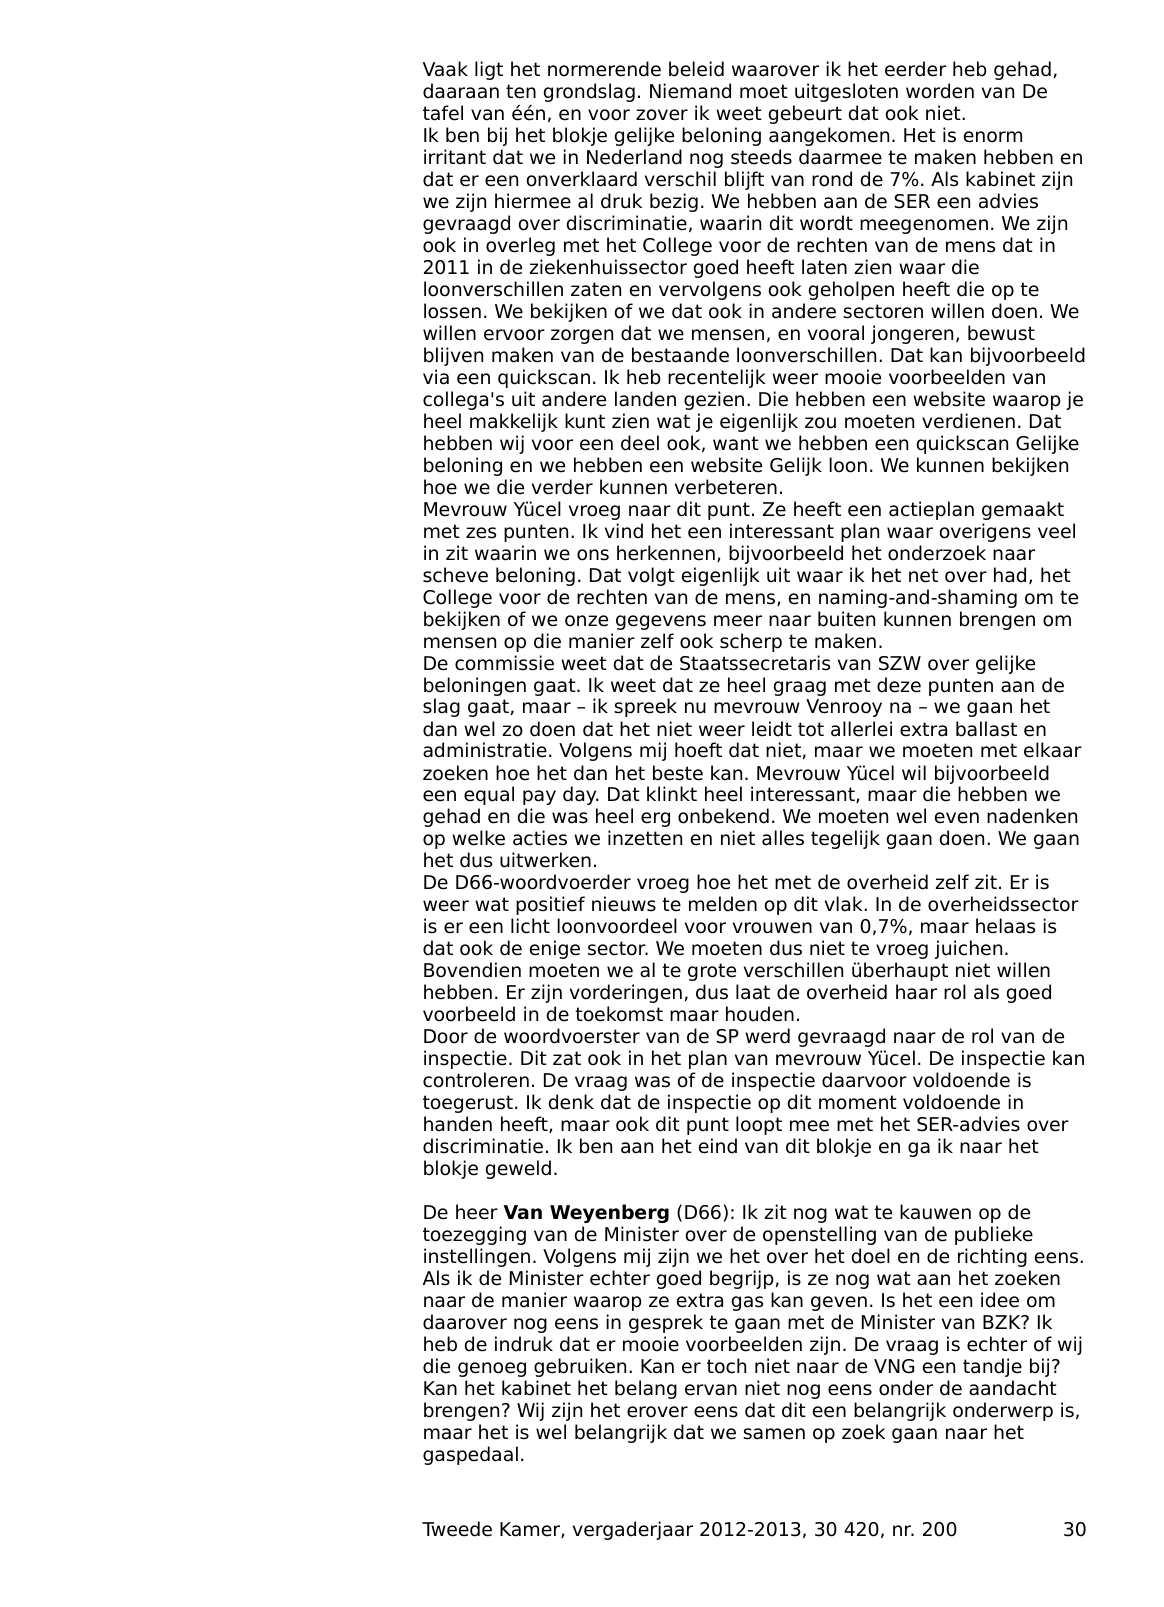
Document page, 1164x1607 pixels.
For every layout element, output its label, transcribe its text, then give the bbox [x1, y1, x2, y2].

text Ik ben bij het blokje gelijke beloning aangekomen. Het is enorm irritant dat we in Nederland nog steeds daarmee te maken hebben en dat er een onverklaard verschil blijft van rond de 7%. Als kabinet zijn we zijn hiermee al druk bezig. We hebben aan de SER een advies gevraagd over discriminatie, waarin dit wordt meegenomen. We zijn ook in overleg met het College voor de rechten van de mens dat in 2011 in de ziekenhuissector goed heeft laten zien waar die loonverschillen zaten en vervolgens ook geholpen heeft die op te lossen. We bekijken of we dat ook in andere sectoren willen doen. We willen ervoor zorgen dat we mensen, en vooral jongeren, bewust blijven maken van de bestaande loonverschillen. Dat kan bijvoorbeeld via een quickscan. Ik heb recentelijk weer mooie voorbeelden van collega's uit andere landen gezien. Die hebben een website waarop je heel makkelijk kunt zien wat je eigenlijk zou moeten verdienen. Dat hebben wij voor een deel ook, want we hebben een quickscan Gelijke beloning en we hebben een website Gelijk loon. We kunnen bekijken hoe we die verder kunnen verbeteren. [422, 125, 1087, 499]
text De heer Van Weyenberg (D66): Ik zit nog wat te kauwen op de toezegging van de Minister over de openstelling van de publieke instellingen. Volgens mij zijn we het over het doel en de richting eens. Als ik de Minister echter goed begrijp, is ze nog wat aan het zoeken naar de manier waarop ze extra gas kan geven. Is het een idee om daarover nog eens in gesprek te gaan met de Minister van BZK? Ik heb de indruk dat er mooie voorbeelden zijn. De vraag is echter of wij die genoeg gebruiken. Kan er toch niet naar de VNG een tandje bij? Kan het kabinet het belang ervan niet nog eens onder de aandacht brengen? Wij zijn het erover eens dat dit een belangrijk onderwerp is, maar het is wel belangrijk dat we samen op zoek gaan naar het gaspedaal. [422, 1202, 1087, 1466]
text De commissie weet dat de Staatssecretaris van SZW over gelijke beloningen gaat. Ik weet dat ze heel graag met deze punten aan de slag gaat, maar – ik spreek nu mevrouw Venrooy na – we gaan het dan wel zo doen dat het niet weer leidt tot allerlei extra ballast en administratie. Volgens mij hoeft dat niet, maar we moeten met elkaar zoeken hoe het dan het beste kan. Mevrouw Yücel wil bijvoorbeeld een equal pay day. Dat klinkt heel interessant, maar die hebben we gehad en die was heel erg onbekend. We moeten wel even nadenken op welke acties we inzetten en niet alles tegelijk gaan doen. We gaan het dus uitwerken. [422, 652, 1087, 872]
text De D66-woordvoerder vroeg hoe het met de overheid zelf zit. Er is weer wat positief nieuws te melden op dit vlak. In de overheidssector is er een licht loonvoordeel voor vrouwen van 0,7%, maar helaas is dat ook de enige sector. We moeten dus niet te vroeg juichen. Bovendien moeten we al te grote verschillen überhaupt niet willen hebben. Er zijn vorderingen, dus laat de overheid haar rol als goed voorbeeld in de toekomst maar houden. [422, 872, 1087, 1026]
text Door de woordvoerster van de SP werd gevraagd naar de rol van de inspectie. Dit zat ook in het plan van mevrouw Yücel. De inspectie kan controleren. De vraag was of de inspectie daarvoor voldoende is toegerust. Ik denk dat de inspectie op dit moment voldoende in handen heeft, maar ook dit punt loopt mee met het SER-advies over discriminatie. Ik ben aan het eind van dit blokje en ga ik naar het blokje geweld. [422, 1026, 1087, 1180]
text Vaak ligt het normerende beleid waarover ik het eerder heb gehad, daaraan ten grondslag. Niemand moet uitgesloten worden van De tafel van één, en voor zover ik weet gebeurt dat ook niet. [422, 59, 1087, 125]
text Mevrouw Yücel vroeg naar dit punt. Ze heeft een actieplan gemaakt met zes punten. Ik vind het een interessant plan waar overigens veel in zit waarin we ons herkennen, bijvoorbeeld het onderzoek naar scheve beloning. Dat volgt eigenlijk uit waar ik het net over had, het College voor de rechten van de mens, en naming-and-shaming om te bekijken of we onze gegevens meer naar buiten kunnen brengen om mensen op die manier zelf ook scherp te maken. [422, 499, 1087, 652]
